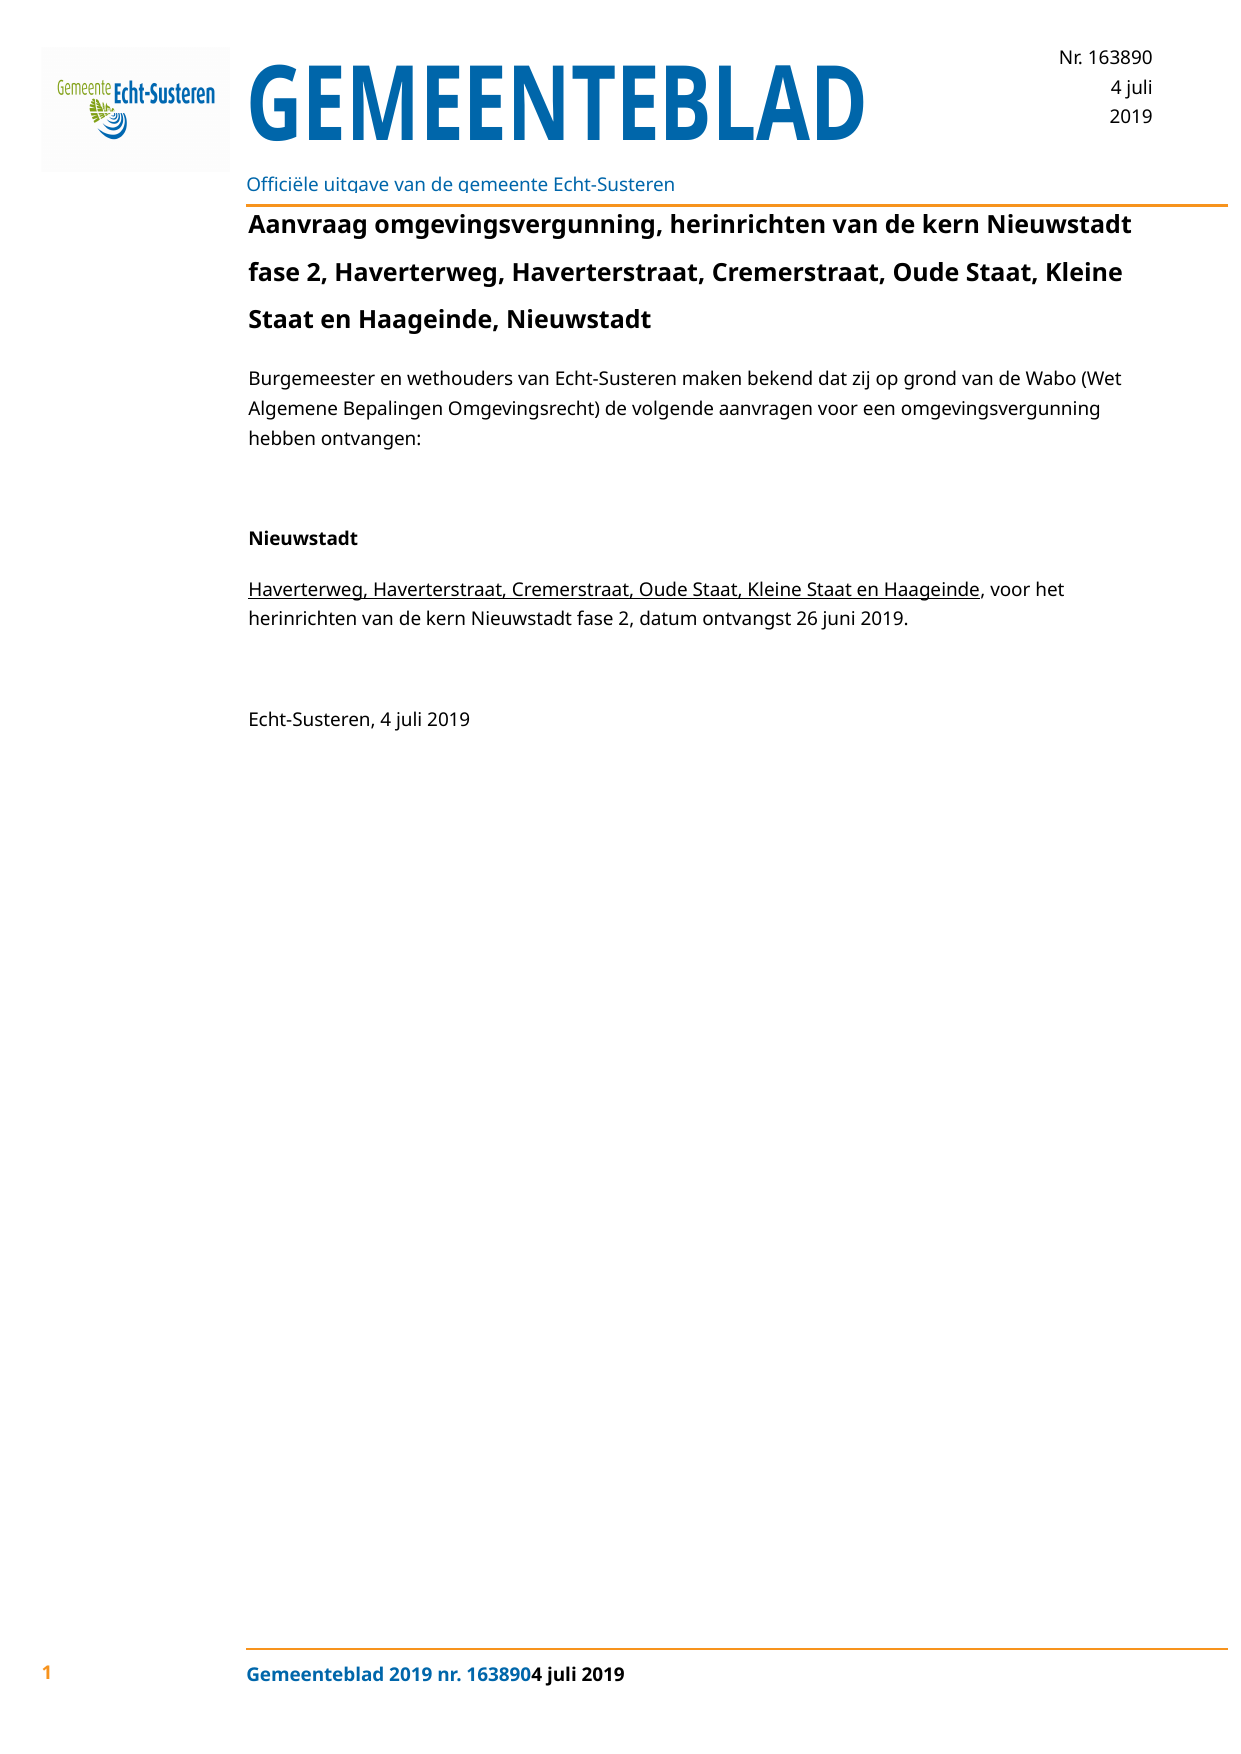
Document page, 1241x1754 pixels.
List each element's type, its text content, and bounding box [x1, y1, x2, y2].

text Aanvraag omgevingsvergunning, herinrichten van de kern Nieuwstadt fase 2, Haverterweg, Haverterstraat, Cremerstraat, Oude Staat, Kleine Staat en Haageinde, Nieuwstadt [248, 207, 1152, 336]
text Nieuwstadt [248, 526, 1152, 551]
text Echt-Susteren, 4 juli 2019 [248, 706, 1152, 732]
text Burgemeester en wethouders van Echt-Susteren maken bekend dat zij op grond van de Wabo (Wet Algemene Bepalingen Omgevingsrecht) de volgende aanvragen voor een omgevingsvergunning hebben ontvangen: [248, 366, 1152, 450]
picture [41, 47, 231, 172]
text Haverterweg, Haverterstraat, Cremerstraat, Oude Staat, Kleine Staat en Haageinde, voor het herinrichten van de kern Nieuwstadt fase 2, datum ontvangst 26 juni 2019. [248, 576, 1152, 631]
